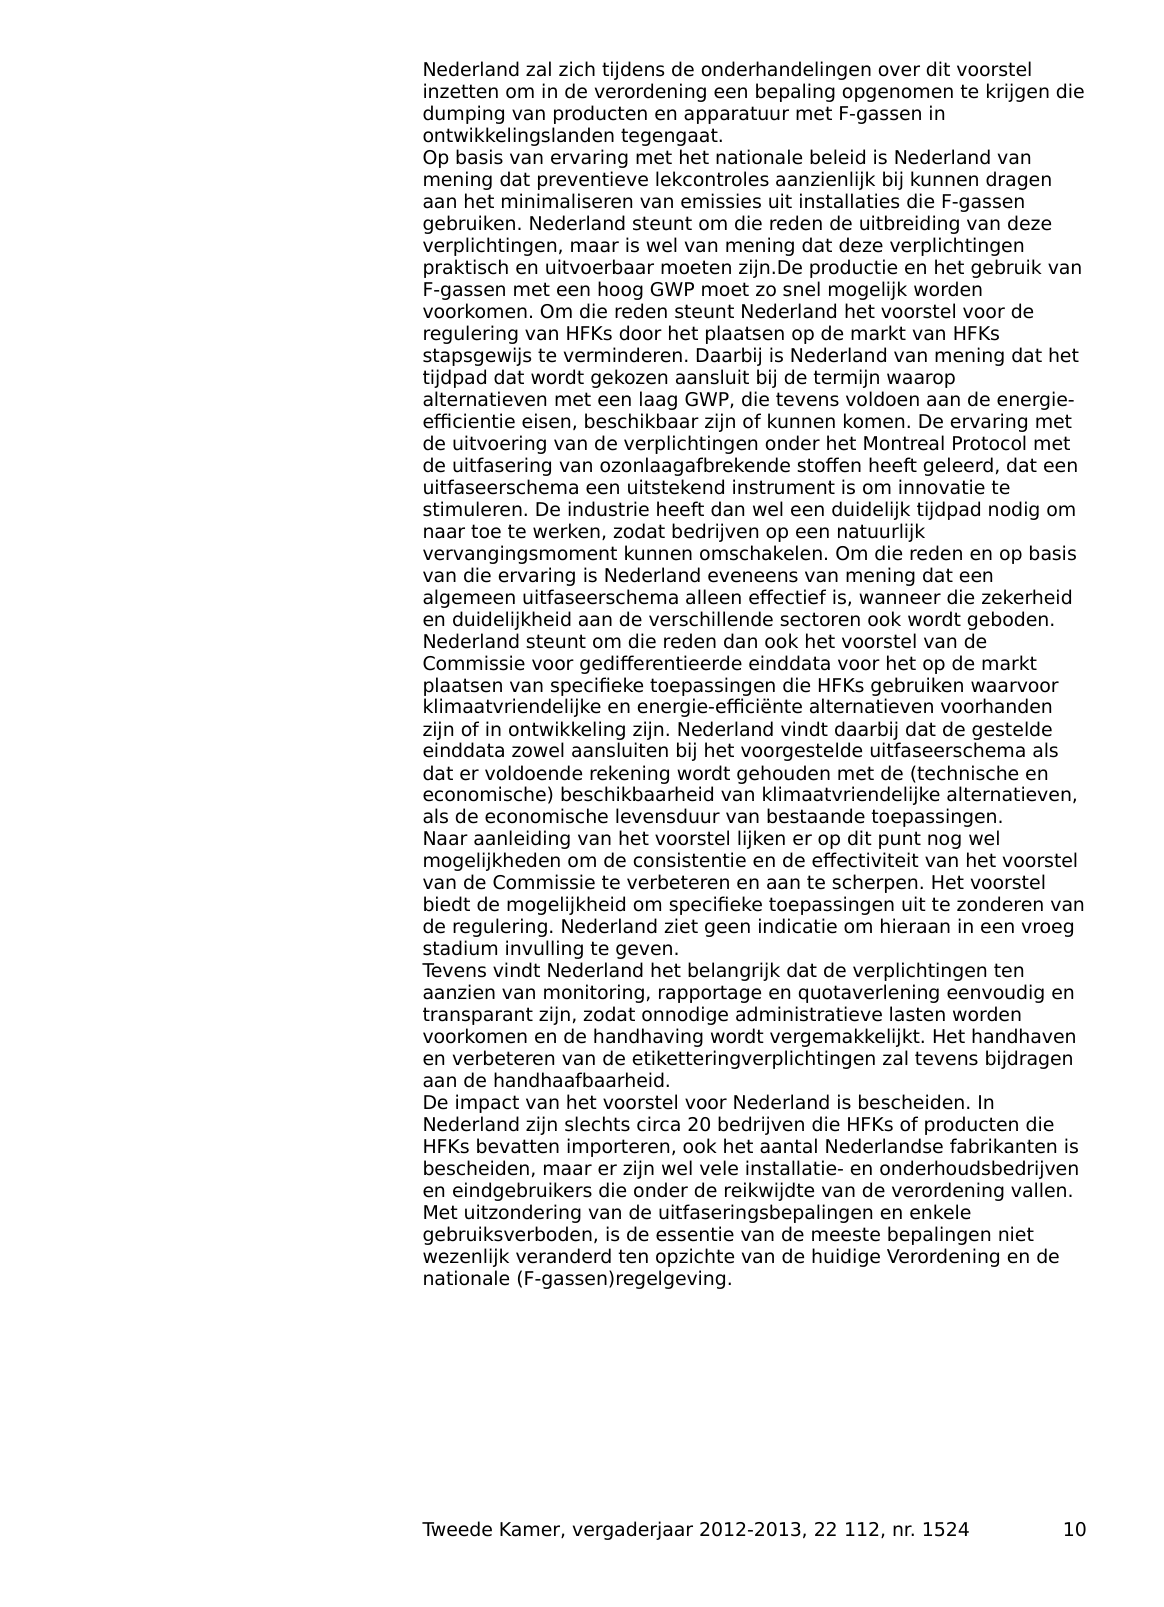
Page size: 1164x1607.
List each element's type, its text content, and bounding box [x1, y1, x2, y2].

text Naar aanleiding van het voorstel lijken er op dit punt nog wel mogelijkheden om de consistentie en de effectiviteit van het voorstel van de Commissie te verbeteren en aan te scherpen. Het voorstel biedt de mogelijkheid om specifieke toepassingen uit te zonderen van de regulering. Nederland ziet geen indicatie om hieraan in een vroeg stadium invulling te geven. [422, 828, 1087, 960]
text Nederland zal zich tijdens de onderhandelingen over dit voorstel inzetten om in de verordening een bepaling opgenomen te krijgen die dumping van producten en apparatuur met F-gassen in ontwikkelingslanden tegengaat. [422, 59, 1087, 147]
text Nederland steunt om die reden dan ook het voorstel van de Commissie voor gedifferentieerde einddata voor het op de markt plaatsen van specifieke toepassingen die HFKs gebruiken waarvoor klimaatvriendelijke en energie-efficiënte alternatieven voorhanden zijn of in ontwikkeling zijn. Nederland vindt daarbij dat de gestelde einddata zowel aansluiten bij het voorgestelde uitfaseerschema als dat er voldoende rekening wordt gehouden met de (technische en economische) beschikbaarheid van klimaatvriendelijke alternatieven, als de economische levensduur van bestaande toepassingen. [422, 631, 1087, 828]
text De impact van het voorstel voor Nederland is bescheiden. In Nederland zijn slechts circa 20 bedrijven die HFKs of producten die HFKs bevatten importeren, ook het aantal Nederlandse fabrikanten is bescheiden, maar er zijn wel vele installatie- en onderhoudsbedrijven en eindgebruikers die onder de reikwijdte van de verordening vallen. Met uitzondering van de uitfaseringsbepalingen en enkele gebruiksverboden, is de essentie van de meeste bepalingen niet wezenlijk veranderd ten opzichte van de huidige Verordening en de nationale (F-gassen)regelgeving. [422, 1092, 1087, 1290]
text Op basis van ervaring met het nationale beleid is Nederland van mening dat preventieve lekcontroles aanzienlijk bij kunnen dragen aan het minimaliseren van emissies uit installaties die F-gassen gebruiken. Nederland steunt om die reden de uitbreiding van deze verplichtingen, maar is wel van mening dat deze verplichtingen praktisch en uitvoerbaar moeten zijn.De productie en het gebruik van F-gassen met een hoog GWP moet zo snel mogelijk worden voorkomen. Om die reden steunt Nederland het voorstel voor de regulering van HFKs door het plaatsen op de markt van HFKs stapsgewijs te verminderen. Daarbij is Nederland van mening dat het tijdpad dat wordt gekozen aansluit bij de termijn waarop alternatieven met een laag GWP, die tevens voldoen aan de energie-efficientie eisen, beschikbaar zijn of kunnen komen. De ervaring met de uitvoering van de verplichtingen onder het Montreal Protocol met de uitfasering van ozonlaagafbrekende stoffen heeft geleerd, dat een uitfaseerschema een uitstekend instrument is om innovatie te stimuleren. De industrie heeft dan wel een duidelijk tijdpad nodig om naar toe te werken, zodat bedrijven op een natuurlijk vervangingsmoment kunnen omschakelen. Om die reden en op basis van die ervaring is Nederland eveneens van mening dat een algemeen uitfaseerschema alleen effectief is, wanneer die zekerheid en duidelijkheid aan de verschillende sectoren ook wordt geboden. [422, 147, 1087, 631]
text Tevens vindt Nederland het belangrijk dat de verplichtingen ten aanzien van monitoring, rapportage en quotaverlening eenvoudig en transparant zijn, zodat onnodige administratieve lasten worden voorkomen en de handhaving wordt vergemakkelijkt. Het handhaven en verbeteren van de etiketteringverplichtingen zal tevens bijdragen aan de handhaafbaarheid. [422, 960, 1087, 1092]
